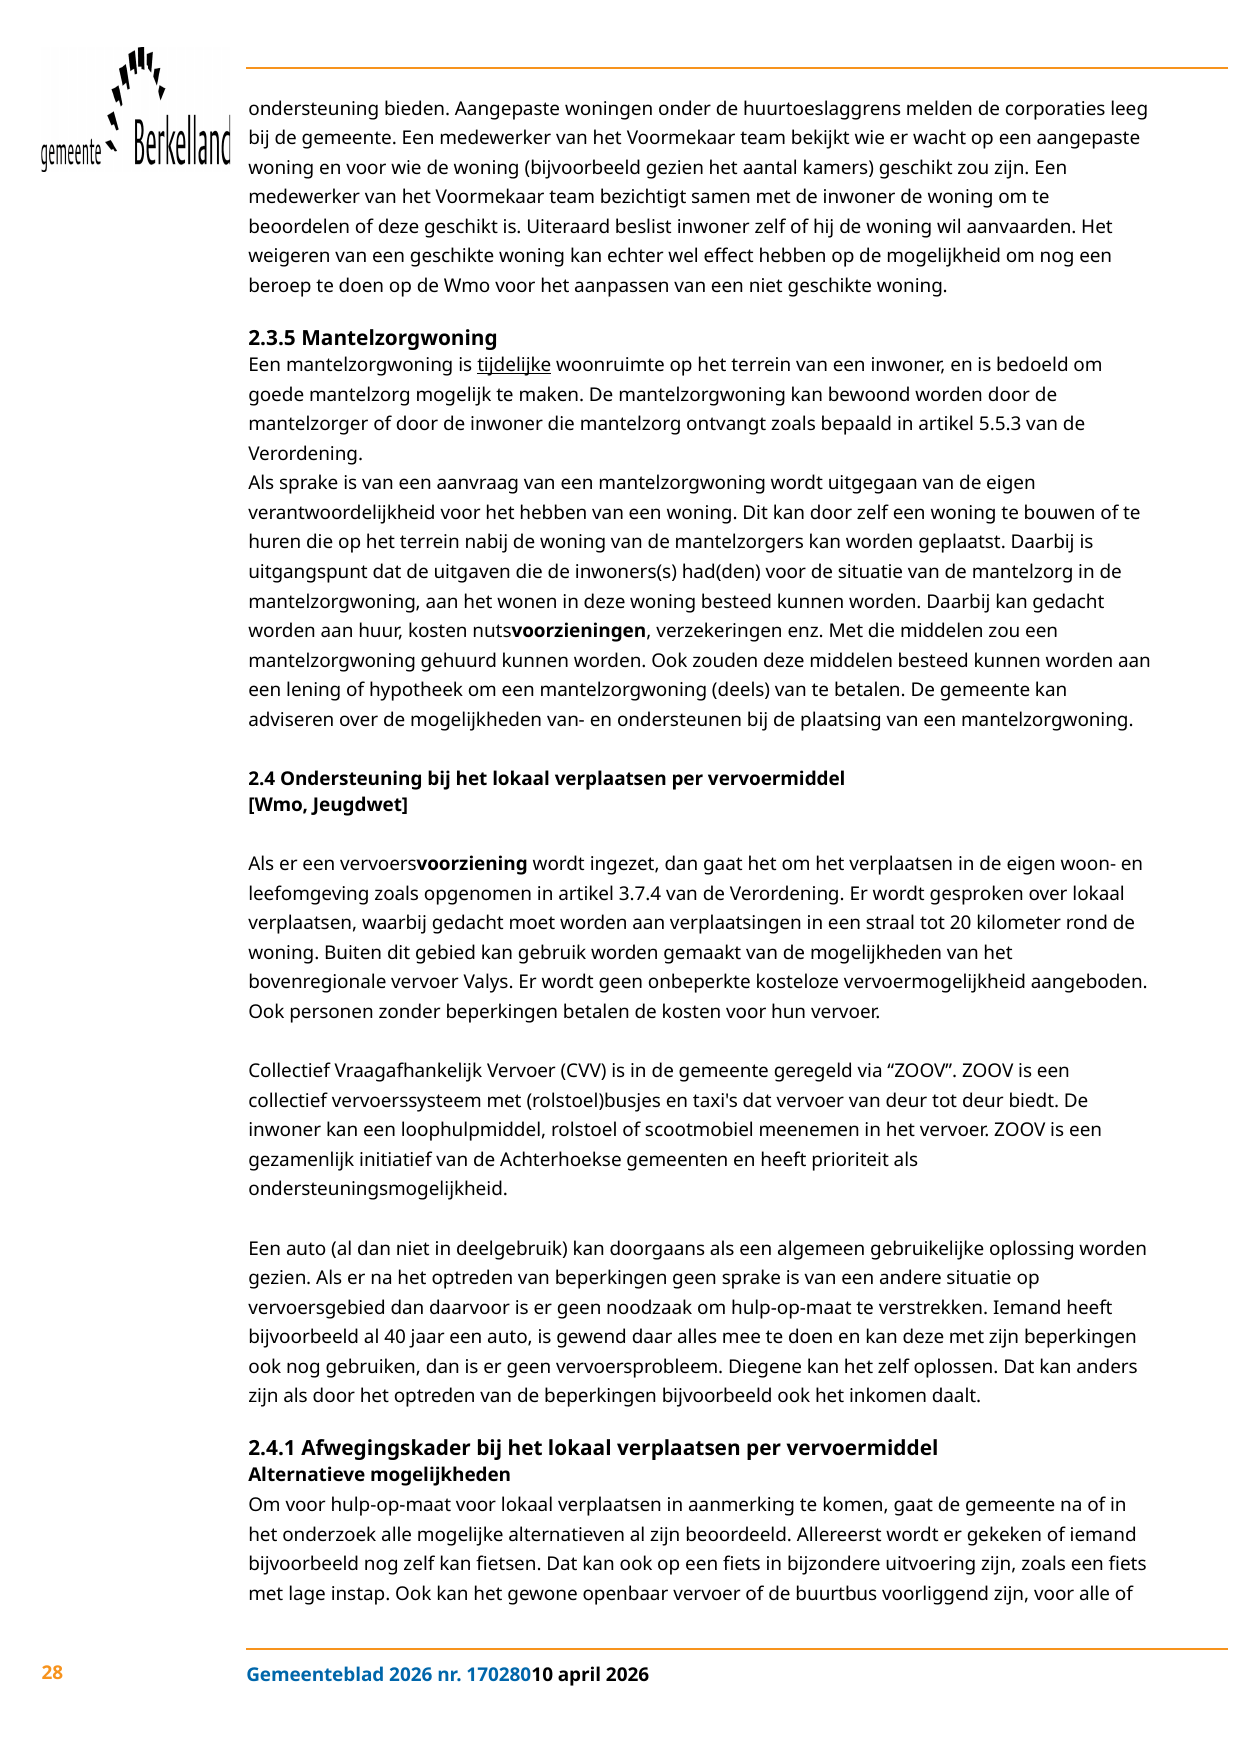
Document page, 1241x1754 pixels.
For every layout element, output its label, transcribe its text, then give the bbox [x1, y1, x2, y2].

picture [41, 47, 231, 172]
text 2.4.1 Afwegingskader bij het lokaal verplaatsen per vervoermiddel [248, 1433, 1152, 1462]
text Collectief Vraagafhankelijk Vervoer (CVV) is in de gemeente geregeld via “ZOOV”. ZOOV is een collectief vervoerssysteem met (rolstoel)busjes en taxi's dat vervoer van deur tot deur biedt. De inwoner kan een loophulpmiddel, rolstoel of scootmobiel meenemen in het vervoer. ZOOV is een gezamenlijk initiatief van de Achterhoekse gemeenten en heeft prioriteit als ondersteuningsmogelijkheid. [248, 1057, 1152, 1201]
text Om voor hulp-op-maat voor lokaal verplaatsen in aanmerking te komen, gaat de gemeente na of in het onderzoek alle mogelijke alternatieven al zijn beoordeeld. Allereerst wordt er gekeken of iemand bijvoorbeeld nog zelf kan fietsen. Dat kan ook op een fiets in bijzondere uitvoering zijn, zoals een fiets met lage instap. Ook kan het gewone openbaar vervoer of de buurtbus voorliggend zijn, voor alle of [248, 1491, 1152, 1606]
text [Wmo, Jeugdwet] [248, 791, 1152, 817]
text Als er een vervoersvoorziening wordt ingezet, dan gaat het om het verplaatsen in de eigen woon- en leefomgeving zoals opgenomen in artikel 3.7.4 van de Verordening. Er wordt gesproken over lokaal verplaatsen, waarbij gedacht moet worden aan verplaatsingen in een straal tot 20 kilometer rond de woning. Buiten dit gebied kan gebruik worden gemaakt van de mogelijkheden van het bovenregionale vervoer Valys. Er wordt geen onbeperkte kosteloze vervoermogelijkheid aangeboden. Ook personen zonder beperkingen betalen de kosten voor hun vervoer. [248, 850, 1152, 1024]
text Alternatieve mogelijkheden [248, 1462, 1152, 1487]
text ondersteuning bieden. Aangepaste woningen onder de huurtoeslaggrens melden de corporaties leeg bij de gemeente. Een medewerker van het Voormekaar team bekijkt wie er wacht op een aangepaste woning en voor wie de woning (bijvoorbeeld gezien het aantal kamers) geschikt zou zijn. Een medewerker van het Voormekaar team bezichtigt samen met de inwoner de woning om te beoordelen of deze geschikt is. Uiteraard beslist inwoner zelf of hij de woning wil aanvaarden. Het weigeren van een geschikte woning kan echter wel effect hebben op de mogelijkheid om nog een beroep te doen op de Wmo voor het aanpassen van een niet geschikte woning. [248, 95, 1152, 298]
text Een auto (al dan niet in deelgebruik) kan doorgaans als een algemeen gebruikelijke oplossing worden gezien. Als er na het optreden van beperkingen geen sprake is van een andere situatie op vervoersgebied dan daarvoor is er geen noodzaak om hulp-op-maat te verstrekken. Iemand heeft bijvoorbeeld al 40 jaar een auto, is gewend daar alles mee te doen en kan deze met zijn beperkingen ook nog gebruiken, dan is er geen vervoersprobleem. Diegene kan het zelf oplossen. Dat kan anders zijn als door het optreden van de beperkingen bijvoorbeeld ook het inkomen daalt. [248, 1235, 1152, 1408]
text 2.3.5 Mantelzorgwoning [248, 323, 1152, 351]
text 2.4 Ondersteuning bij het lokaal verplaatsen per vervoermiddel [248, 765, 1152, 791]
text Een mantelzorgwoning is tijdelijke woonruimte op het terrein van een inwoner, en is bedoeld om goede mantelzorg mogelijk te maken. De mantelzorgwoning kan bewoond worden door de mantelzorger of door de inwoner die mantelzorg ontvangt zoals bepaald in artikel 5.5.3 van de Verordening. [248, 351, 1152, 466]
text Als sprake is van een aanvraag van een mantelzorgwoning wordt uitgegaan van de eigen verantwoordelijkheid voor het hebben van een woning. Dit kan door zelf een woning te bouwen of te huren die op het terrein nabij de woning van de mantelzorgers kan worden geplaatst. Daarbij is uitgangspunt dat de uitgaven die de inwoners(s) had(den) voor de situatie van de mantelzorg in de mantelzorgwoning, aan het wonen in deze woning besteed kunnen worden. Daarbij kan gedacht worden aan huur, kosten nutsvoorzieningen, verzekeringen enz. Met die middelen zou een mantelzorgwoning gehuurd kunnen worden. Ook zouden deze middelen besteed kunnen worden aan een lening of hypotheek om een mantelzorgwoning (deels) van te betalen. De gemeente kan adviseren over de mogelijkheden van- en ondersteunen bij de plaatsing van een mantelzorgwoning. [248, 469, 1152, 732]
